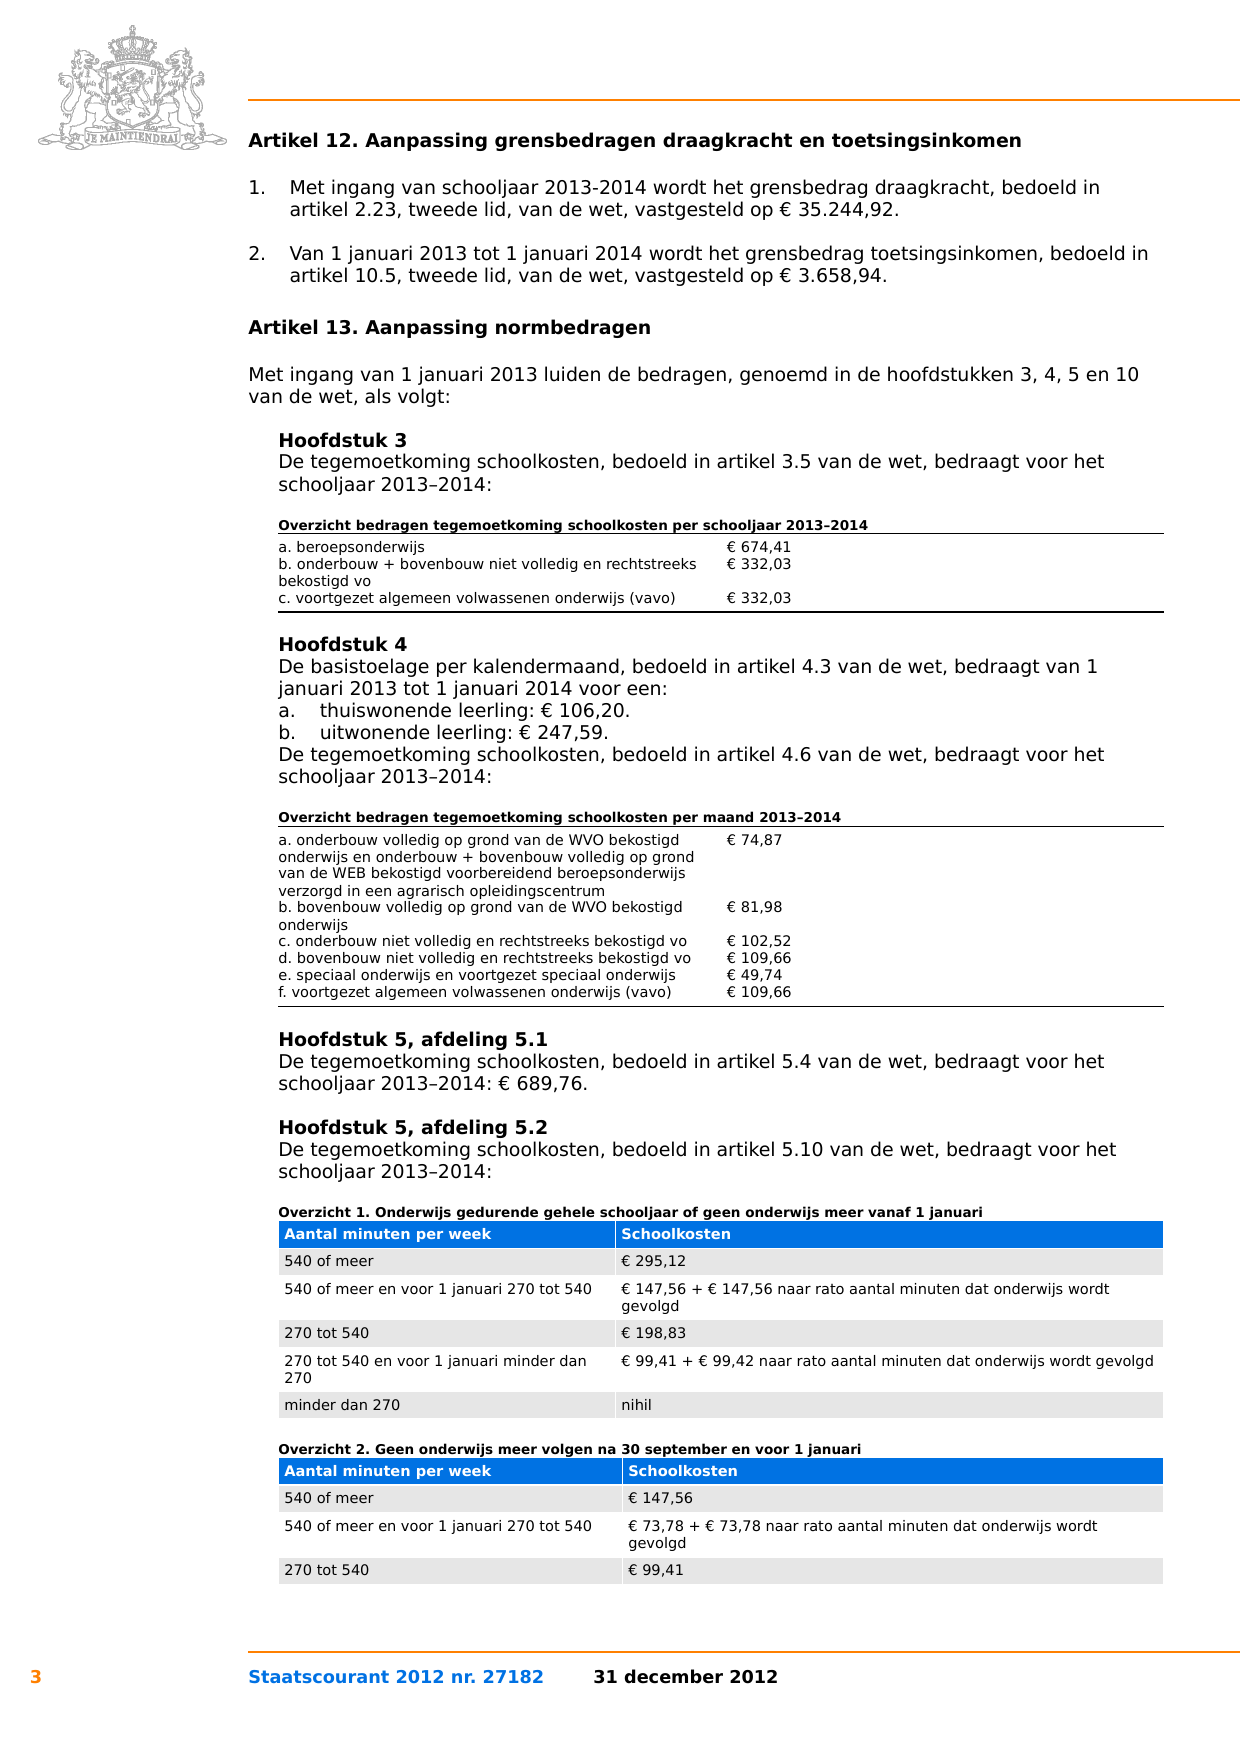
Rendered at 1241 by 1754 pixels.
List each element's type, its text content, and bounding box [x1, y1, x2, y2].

text De basistoelage per kalendermaand, bedoeld in artikel 4.3 van de wet, bedraagt van 1 januari 2013 tot 1 januari 2014 voor een: [278, 656, 1163, 700]
table_cell Schoolkosten [623, 1458, 1163, 1484]
table_cell € 74,87 [721, 827, 1163, 899]
table_cell € 99,41 [623, 1558, 1163, 1584]
text 1. Met ingang van schooljaar 2013-2014 wordt het grensbedrag draagkracht, bedoeld in artikel 2.23, tweede lid, van de wet, vastgesteld op € 35.244,92. [248, 177, 1163, 221]
table_cell € 147,56 [623, 1486, 1163, 1512]
table_cell € 147,56 + € 147,56 naar rato aantal minuten dat onderwijs wordt gevolgd [616, 1276, 1163, 1319]
table_cell nihil [616, 1392, 1163, 1418]
text De tegemoetkoming schoolkosten, bedoeld in artikel 5.10 van de wet, bedraagt voor het schooljaar 2013–2014: [278, 1139, 1163, 1183]
table_cell a. beroepsonderwijs [278, 534, 721, 556]
table_cell 270 tot 540 [279, 1558, 622, 1584]
table_cell c. voortgezet algemeen volwassenen onderwijs (vavo) [278, 590, 721, 611]
table_cell f. voortgezet algemeen volwassenen onderwijs (vavo) [278, 984, 721, 1006]
text De tegemoetkoming schoolkosten, bedoeld in artikel 5.4 van de wet, bedraagt voor het schooljaar 2013–2014: € 689,76. [278, 1051, 1163, 1095]
subtitle Hoofdstuk 3 [278, 429, 1163, 451]
table_cell d. bovenbouw niet volledig en rechtstreeks bekostigd vo [278, 950, 721, 967]
text 2. Van 1 januari 2013 tot 1 januari 2014 wordt het grensbedrag toetsingsinkomen, bedoeld in artikel 10.5, tweede lid, van de wet, vastgesteld op € 3.658,94. [248, 243, 1163, 287]
table_cell b. onderbouw + bovenbouw niet volledig en rechtstreeks bekostigd vo [278, 556, 721, 590]
table_cell b. bovenbouw volledig op grond van de WVO bekostigd onderwijs [278, 899, 721, 933]
table_cell a. onderbouw volledig op grond van de WVO bekostigd onderwijs en onderbouw + bovenbouw volledig op grond van de WEB bekostigd voorbereidend beroepsonderwijs verzorgd in een agrarisch opleidingscentrum [278, 827, 721, 899]
table_cell 540 of meer [279, 1486, 622, 1512]
table_cell € 295,12 [616, 1249, 1163, 1275]
subtitle Hoofdstuk 5, afdeling 5.1 [278, 1029, 1163, 1051]
table_cell Schoolkosten [616, 1221, 1163, 1248]
table_cell 540 of meer [279, 1249, 615, 1275]
subtitle Artikel 13. Aanpassing normbedragen [248, 317, 1163, 339]
table_cell € 99,41 + € 99,42 naar rato aantal minuten dat onderwijs wordt gevolgd [616, 1348, 1163, 1391]
picture [38, 25, 227, 150]
table_header Overzicht 2. Geen onderwijs meer volgen na 30 september en voor 1 januari [278, 1441, 1163, 1457]
table_cell € 49,74 [721, 967, 1163, 984]
table_cell € 198,83 [616, 1320, 1163, 1347]
table_cell € 109,66 [721, 950, 1163, 967]
table_header Overzicht bedragen tegemoetkoming schoolkosten per maand 2013–2014 [278, 810, 1163, 826]
subtitle Hoofdstuk 5, afdeling 5.2 [278, 1117, 1163, 1139]
table_cell e. speciaal onderwijs en voortgezet speciaal onderwijs [278, 967, 721, 984]
table_cell 270 tot 540 [279, 1320, 615, 1347]
subtitle Hoofdstuk 4 [278, 634, 1163, 656]
table_cell 270 tot 540 en voor 1 januari minder dan 270 [279, 1348, 615, 1391]
table_cell 540 of meer en voor 1 januari 270 tot 540 [279, 1276, 615, 1319]
subtitle Artikel 12. Aanpassing grensbedragen draagkracht en toetsingsinkomen [248, 130, 1163, 152]
table_cell c. onderbouw niet volledig en rechtstreeks bekostigd vo [278, 933, 721, 950]
text a. thuiswonende leerling: € 106,20. [278, 700, 1163, 722]
table_cell minder dan 270 [279, 1392, 615, 1418]
table_cell € 73,78 + € 73,78 naar rato aantal minuten dat onderwijs wordt gevolgd [623, 1513, 1163, 1556]
table_cell 540 of meer en voor 1 januari 270 tot 540 [279, 1513, 622, 1556]
table_cell € 332,03 [721, 590, 1163, 611]
text De tegemoetkoming schoolkosten, bedoeld in artikel 3.5 van de wet, bedraagt voor het schooljaar 2013–2014: [278, 451, 1163, 495]
table_cell € 332,03 [721, 556, 1163, 590]
text b. uitwonende leerling: € 247,59. [278, 722, 1163, 744]
table_cell € 674,41 [721, 534, 1163, 556]
text De tegemoetkoming schoolkosten, bedoeld in artikel 4.6 van de wet, bedraagt voor het schooljaar 2013–2014: [278, 744, 1163, 788]
table_cell € 81,98 [721, 899, 1163, 933]
table_cell € 102,52 [721, 933, 1163, 950]
table_cell Aantal minuten per week [279, 1221, 615, 1248]
text Met ingang van 1 januari 2013 luiden de bedragen, genoemd in de hoofdstukken 3, 4, 5 en 10 van de wet, als volgt: [248, 364, 1163, 408]
table_header Overzicht 1. Onderwijs gedurende gehele schooljaar of geen onderwijs meer vanaf 1 januari [278, 1205, 1163, 1220]
table_header Overzicht bedragen tegemoetkoming schoolkosten per schooljaar 2013–2014 [278, 517, 1163, 533]
table_cell Aantal minuten per week [279, 1458, 622, 1484]
table_cell € 109,66 [721, 984, 1163, 1006]
